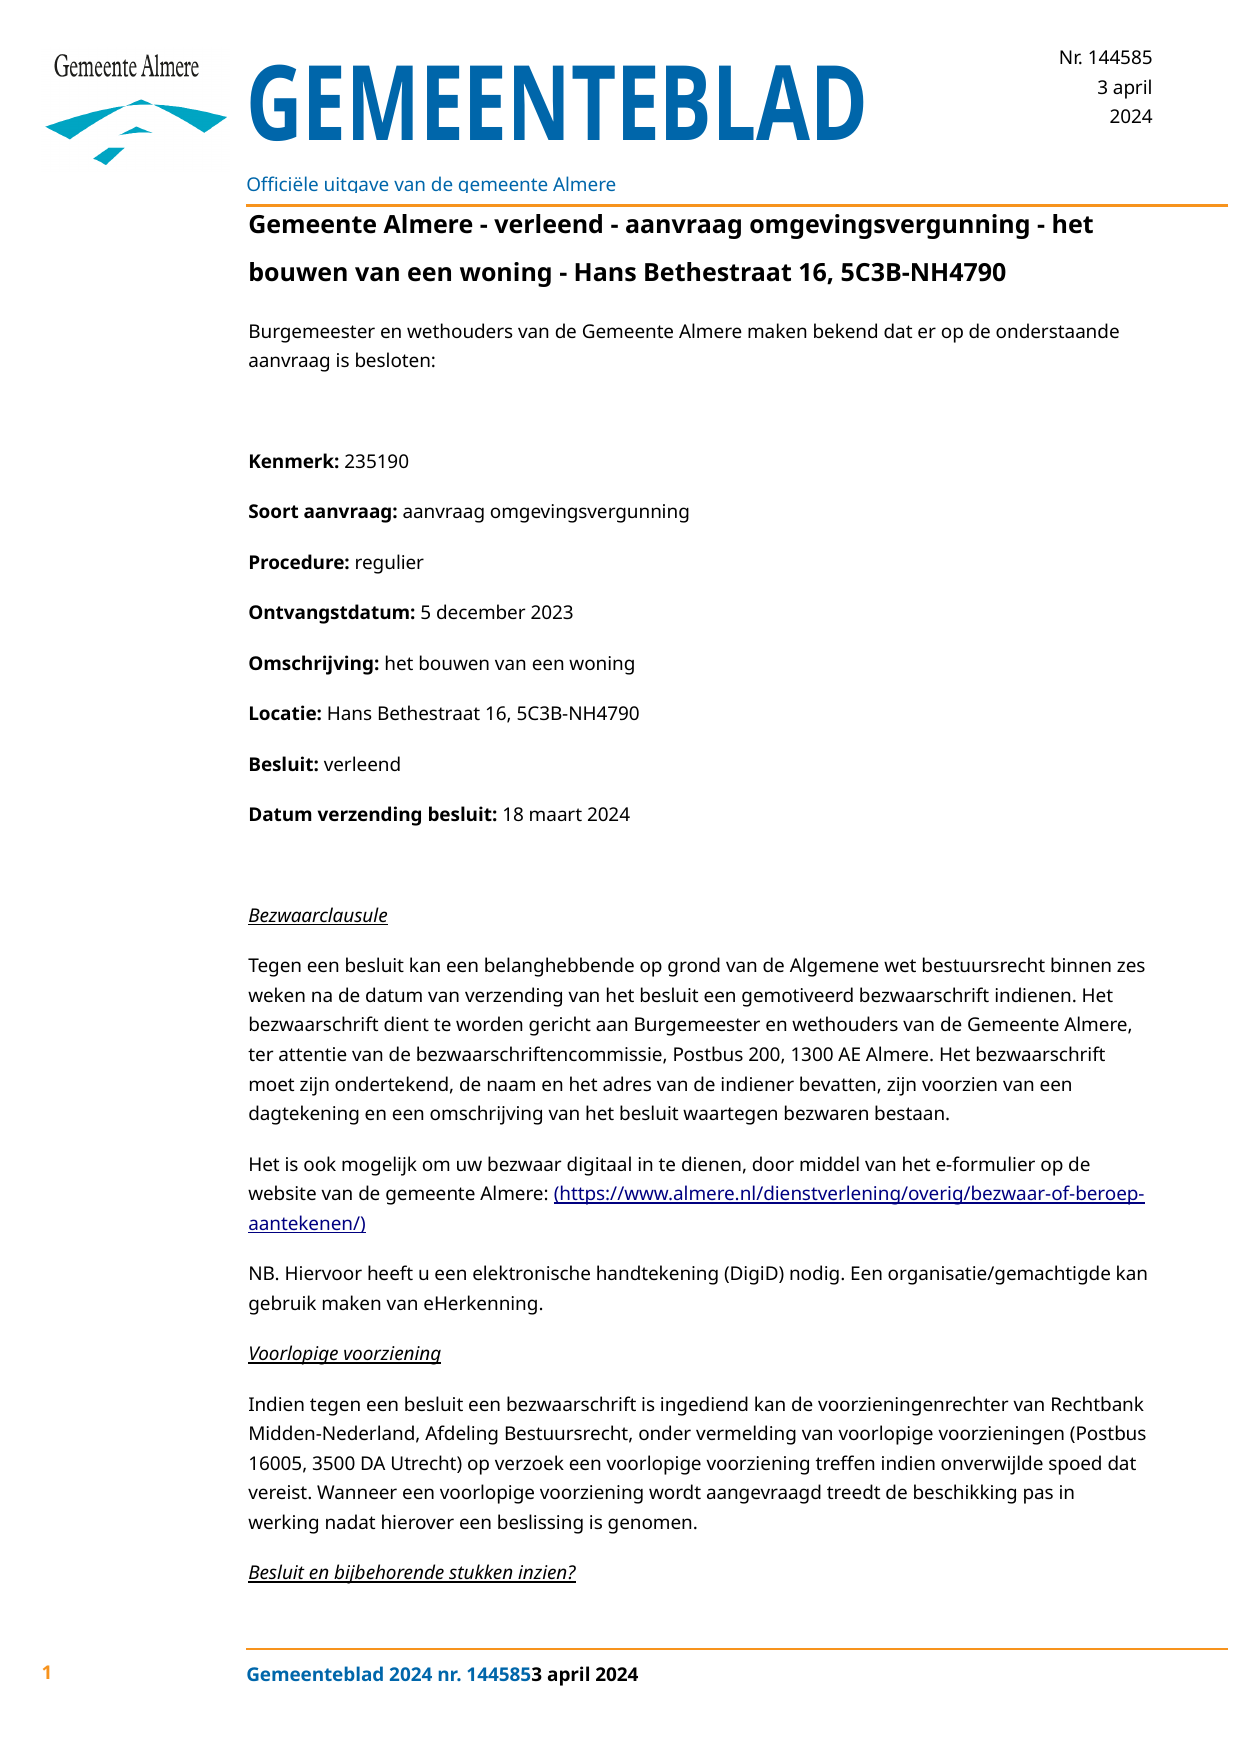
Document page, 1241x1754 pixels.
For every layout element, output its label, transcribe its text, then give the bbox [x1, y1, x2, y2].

text Besluit: verleend [248, 751, 1152, 777]
text Soort aanvraag: aanvraag omgevingsvergunning [248, 499, 1152, 524]
text Kenmerk: 235190 [248, 448, 1152, 474]
text Omschrijving: het bouwen van een woning [248, 650, 1152, 676]
text Procedure: regulier [248, 549, 1152, 575]
text Datum verzending besluit: 18 maart 2024 [248, 801, 1152, 827]
text Voorlopige voorziening [248, 1340, 1152, 1366]
text Burgemeester en wethouders van de Gemeente Almere maken bekend dat er op de onderstaande aanvraag is besloten: [248, 318, 1152, 373]
text Besluit en bijbehorende stukken inzien? [248, 1559, 1152, 1585]
text Bezwaarclausule [248, 902, 1152, 928]
text Indien tegen een besluit een bezwaarschrift is ingediend kan de voorzieningenrechter van Rechtbank Midden-Nederland, Afdeling Bestuursrecht, onder vermelding van voorlopige voorzieningen (Postbus 16005, 3500 DA Utrecht) op verzoek een voorlopige voorziening treffen indien onverwijlde spoed dat vereist. Wanneer een voorlopige voorziening wordt aangevraagd treedt de beschikking pas in werking nadat hierover een beslissing is genomen. [248, 1391, 1152, 1535]
text NB. Hiervoor heeft u een elektronische handtekening (DigiD) nodig. Een organisatie/gemachtigde kan gebruik maken van eHerkenning. [248, 1260, 1152, 1316]
text Het is ook mogelijk om uw bezwaar digitaal in te dienen, door middel van het e-formulier op de website van de gemeente Almere: (https://www.almere.nl/dienstverlening/overig/bezwaar-of-beroep-aantekenen/) [248, 1151, 1152, 1236]
text Tegen een besluit kan een belanghebbende op grond van de Algemene wet bestuursrecht binnen zes weken na de datum van verzending van het besluit een gemotiveerd bezwaarschrift indienen. Het bezwaarschrift dient te worden gericht aan Burgemeester en wethouders van de Gemeente Almere, ter attentie van de bezwaarschriftencommissie, Postbus 200, 1300 AE Almere. Het bezwaarschrift moet zijn ondertekend, de naam en het adres van de indiener bevatten, zijn voorzien van een dagtekening en een omschrijving van het besluit waartegen bezwaren bestaan. [248, 952, 1152, 1126]
text Ontvangstdatum: 5 december 2023 [248, 599, 1152, 625]
picture [41, 47, 231, 172]
text Locatie: Hans Bethestraat 16, 5C3B-NH4790 [248, 700, 1152, 726]
text Gemeente Almere - verleend - aanvraag omgevingsvergunning - het bouwen van een woning - Hans Bethestraat 16, 5C3B-NH4790 [248, 207, 1152, 288]
